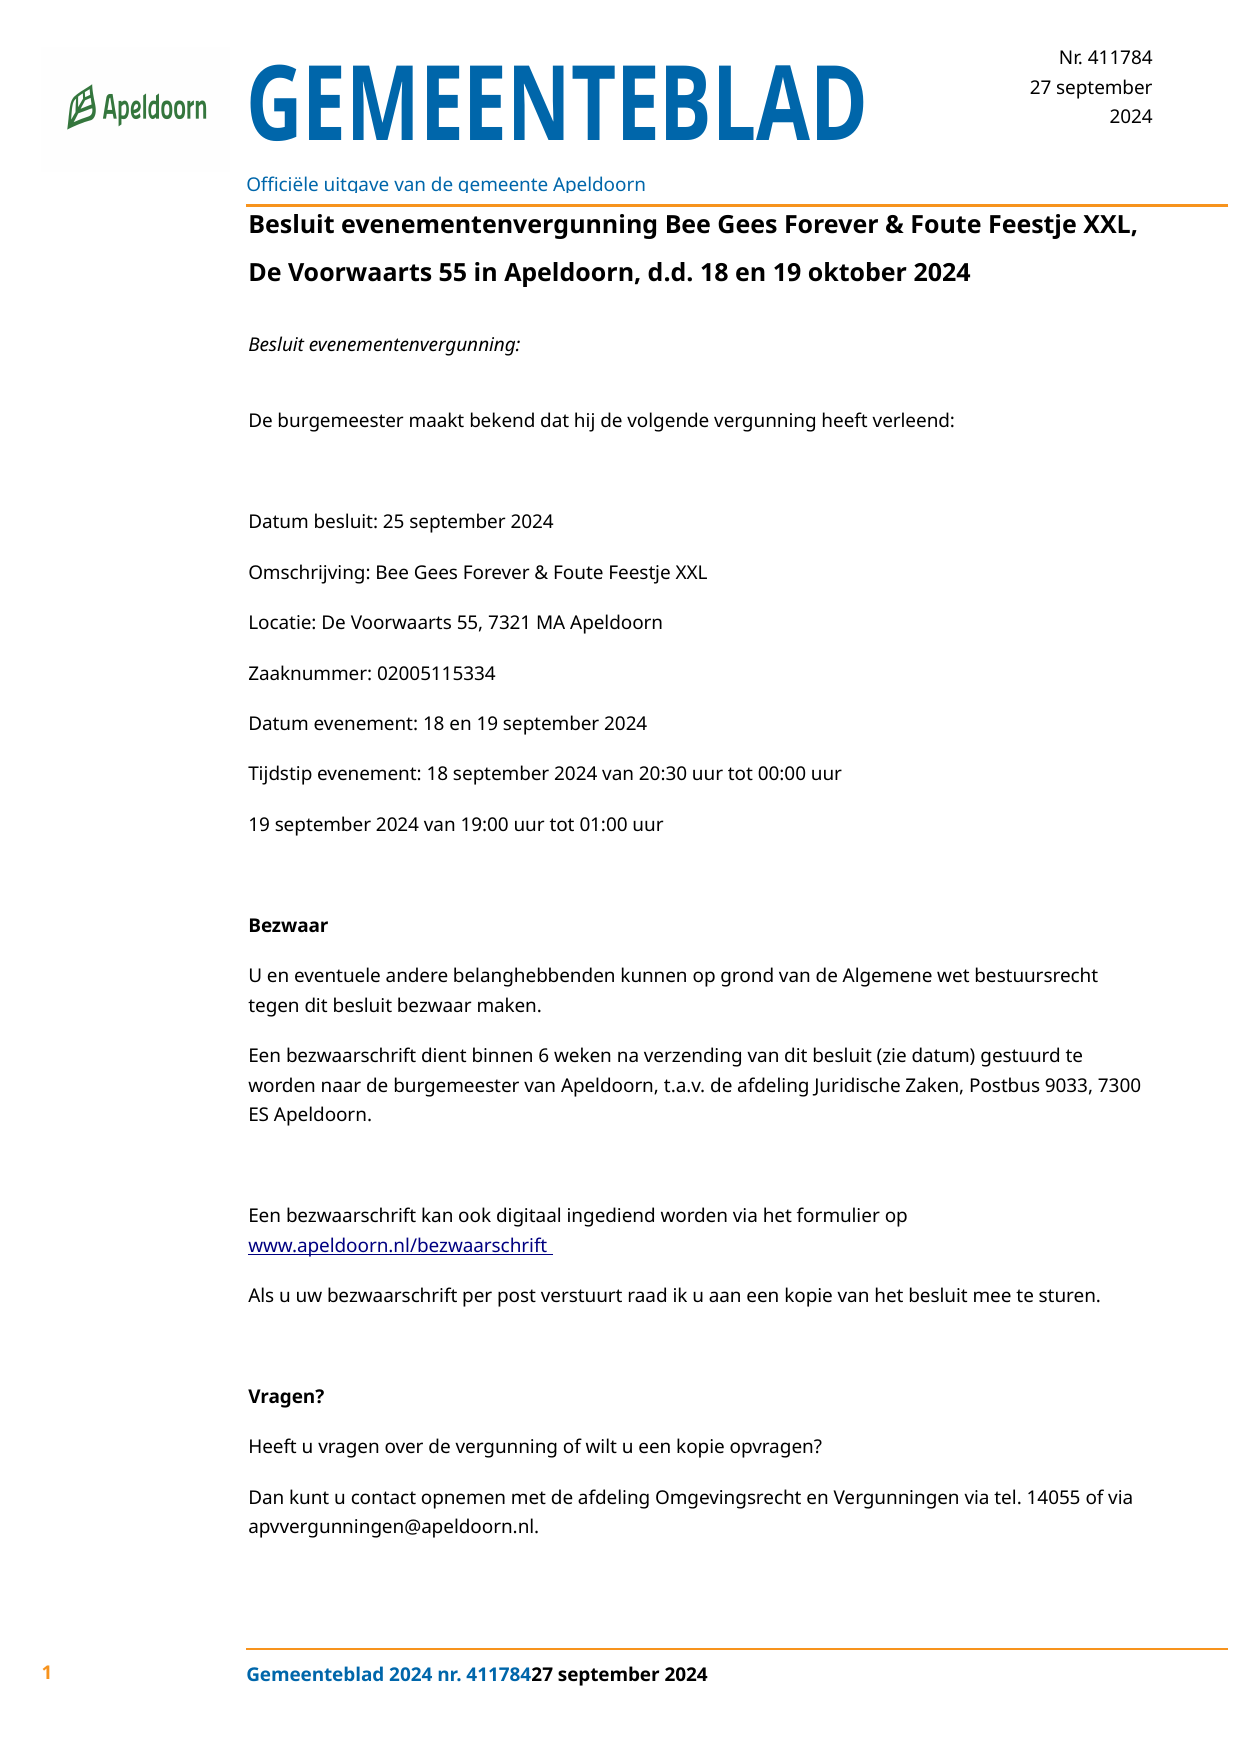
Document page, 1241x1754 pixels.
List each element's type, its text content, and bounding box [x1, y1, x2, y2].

text Datum besluit: 25 september 2024 [248, 508, 1152, 534]
text Omschrijving: Bee Gees Forever & Foute Feestje XXL [248, 559, 1152, 584]
text 19 september 2024 van 19:00 uur tot 01:00 uur [248, 811, 1152, 837]
text Besluit evenementenvergunning: [248, 331, 1152, 357]
text Een bezwaarschrift kan ook digitaal ingediend worden via het formulier op www.apeldoorn.nl/bezwaarschrift [248, 1202, 1152, 1257]
text De burgemeester maakt bekend dat hij de volgende vergunning heeft verleend: [248, 408, 1152, 433]
text Heeft u vragen over de vergunning of wilt u een kopie opvragen? [248, 1433, 1152, 1459]
text Dan kunt u contact opnemen met de afdeling Omgevingsrecht en Vergunningen via tel. 14055 of via apvvergunningen@apeldoorn.nl. [248, 1484, 1152, 1539]
text Besluit evenementenvergunning Bee Gees Forever & Foute Feestje XXL, De Voorwaarts 55 in Apeldoorn, d.d. 18 en 19 oktober 2024 [248, 207, 1152, 288]
text Als u uw bezwaarschrift per post verstuurt raad ik u aan een kopie van het besluit mee te sturen. [248, 1282, 1152, 1308]
text Vragen? [248, 1383, 1152, 1409]
text Datum evenement: 18 en 19 september 2024 [248, 710, 1152, 736]
text Zaaknummer: 02005115334 [248, 660, 1152, 685]
text Tijdstip evenement: 18 september 2024 van 20:30 uur tot 00:00 uur [248, 761, 1152, 786]
text Locatie: De Voorwaarts 55, 7321 MA Apeldoorn [248, 609, 1152, 635]
text Een bezwaarschrift dient binnen 6 weken na verzending van dit besluit (zie datum) gestuurd te worden naar de burgemeester van Apeldoorn, t.a.v. de afdeling Juridische Zaken, Postbus 9033, 7300 ES Apeldoorn. [248, 1042, 1152, 1127]
text Bezwaar [248, 912, 1152, 937]
text U en eventuele andere belanghebbenden kunnen op grond van de Algemene wet bestuursrecht tegen dit besluit bezwaar maken. [248, 962, 1152, 1017]
picture [41, 47, 231, 172]
